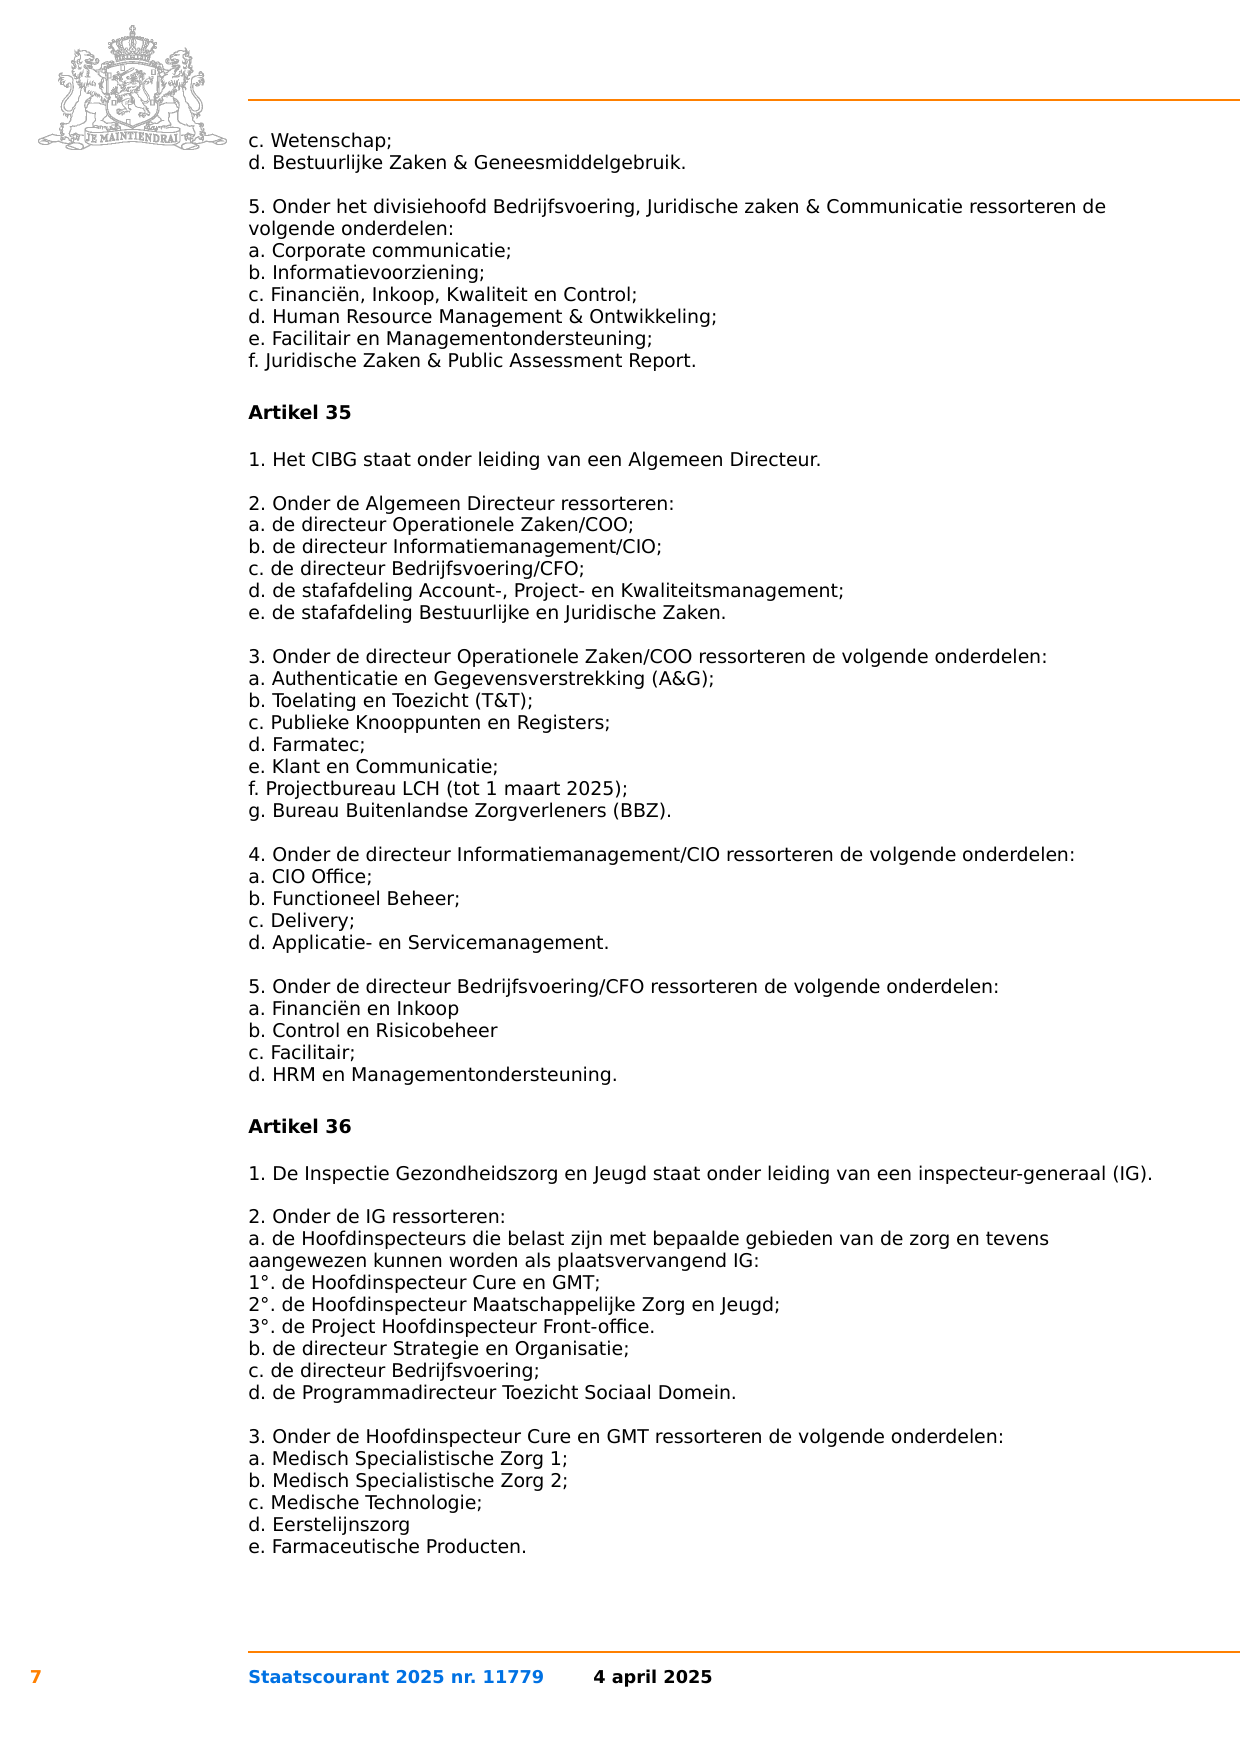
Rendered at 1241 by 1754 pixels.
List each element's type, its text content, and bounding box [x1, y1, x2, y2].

text d. HRM en Managementondersteuning. [248, 1063, 1163, 1086]
text 2°. de Hoofdinspecteur Maatschappelijke Zorg en Jeugd; [248, 1294, 1163, 1316]
text a. Authenticatie en Gegevensverstrekking (A&G); [248, 668, 1163, 690]
text a. Medisch Specialistische Zorg 1; [248, 1448, 1163, 1470]
text a. Corporate communicatie; [248, 240, 1163, 262]
text a. CIO Office; [248, 866, 1163, 888]
text c. Wetenschap; [248, 130, 1163, 152]
text b. Informatievoorziening; [248, 262, 1163, 284]
text d. Human Resource Management & Ontwikkeling; [248, 306, 1163, 328]
text d. de Programmadirecteur Toezicht Sociaal Domein. [248, 1382, 1163, 1404]
text b. de directeur Strategie en Organisatie; [248, 1338, 1163, 1360]
text 2. Onder de Algemeen Directeur ressorteren: [248, 492, 1163, 514]
text 3. Onder de directeur Operationele Zaken/COO ressorteren de volgende onderdelen: [248, 646, 1163, 668]
text b. Medisch Specialistische Zorg 2; [248, 1470, 1163, 1492]
text 5. Onder de directeur Bedrijfsvoering/CFO ressorteren de volgende onderdelen: [248, 976, 1163, 998]
subtitle Artikel 35 [248, 402, 1163, 423]
text g. Bureau Buitenlandse Zorgverleners (BBZ). [248, 800, 1163, 822]
text b. Control en Risicobeheer [248, 1019, 1163, 1042]
text c. de directeur Bedrijfsvoering; [248, 1360, 1163, 1382]
text c. Facilitair; [248, 1042, 1163, 1063]
text 4. Onder de directeur Informatiemanagement/CIO ressorteren de volgende onderdelen: [248, 844, 1163, 866]
text e. Farmaceutische Producten. [248, 1536, 1163, 1558]
text c. Financiën, Inkoop, Kwaliteit en Control; [248, 284, 1163, 306]
text c. de directeur Bedrijfsvoering/CFO; [248, 558, 1163, 580]
text e. Facilitair en Managementondersteuning; [248, 328, 1163, 349]
text b. de directeur Informatiemanagement/CIO; [248, 536, 1163, 558]
text b. Toelating en Toezicht (T&T); [248, 690, 1163, 712]
text 5. Onder het divisiehoofd Bedrijfsvoering, Juridische zaken & Communicatie ressorteren de volgende onderdelen: [248, 196, 1163, 240]
text 1. Het CIBG staat onder leiding van een Algemeen Directeur. [248, 448, 1163, 471]
text 3. Onder de Hoofdinspecteur Cure en GMT ressorteren de volgende onderdelen: [248, 1426, 1163, 1448]
text 1°. de Hoofdinspecteur Cure en GMT; [248, 1272, 1163, 1294]
subtitle Artikel 36 [248, 1116, 1163, 1137]
text b. Functioneel Beheer; [248, 888, 1163, 910]
picture [38, 25, 227, 150]
text d. Eerstelijnszorg [248, 1514, 1163, 1536]
text 2. Onder de IG ressorteren: [248, 1206, 1163, 1228]
text a. de directeur Operationele Zaken/COO; [248, 514, 1163, 536]
text d. Farmatec; [248, 734, 1163, 756]
text f. Projectbureau LCH (tot 1 maart 2025); [248, 778, 1163, 800]
text a. de Hoofdinspecteurs die belast zijn met bepaalde gebieden van de zorg en tevens aangewezen kunnen worden als plaatsvervangend IG: [248, 1228, 1163, 1272]
text c. Publieke Knooppunten en Registers; [248, 712, 1163, 734]
text c. Medische Technologie; [248, 1492, 1163, 1514]
text e. de stafafdeling Bestuurlijke en Juridische Zaken. [248, 602, 1163, 624]
text d. Applicatie- en Servicemanagement. [248, 932, 1163, 954]
text 3°. de Project Hoofdinspecteur Front-office. [248, 1316, 1163, 1338]
text f. Juridische Zaken & Public Assessment Report. [248, 349, 1163, 372]
text c. Delivery; [248, 910, 1163, 932]
text e. Klant en Communicatie; [248, 756, 1163, 778]
text d. Bestuurlijke Zaken & Geneesmiddelgebruik. [248, 152, 1163, 174]
text a. Financiën en Inkoop [248, 998, 1163, 1019]
text d. de stafafdeling Account-, Project- en Kwaliteitsmanagement; [248, 580, 1163, 602]
text 1. De Inspectie Gezondheidszorg en Jeugd staat onder leiding van een inspecteur-generaal (IG). [248, 1162, 1163, 1184]
